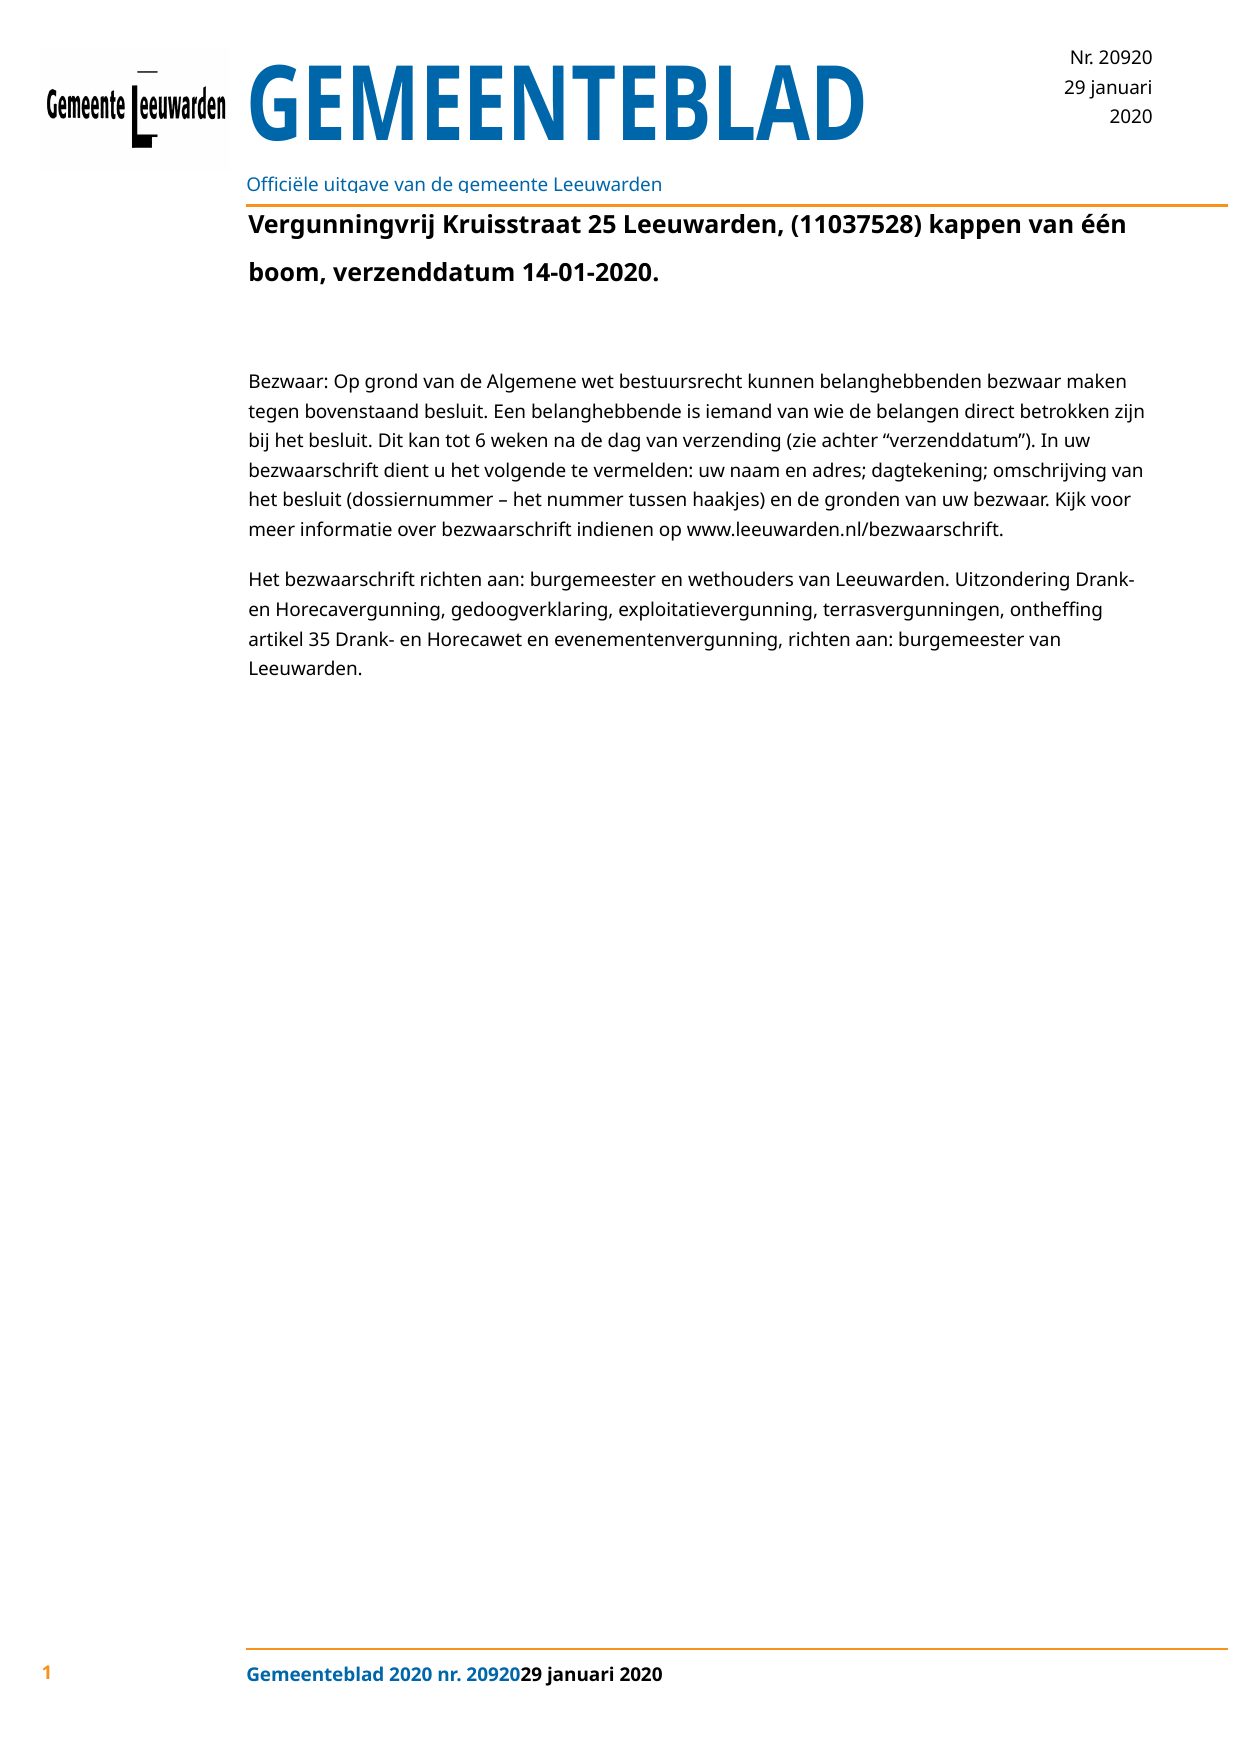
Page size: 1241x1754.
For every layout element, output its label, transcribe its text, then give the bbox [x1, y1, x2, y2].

text Bezwaar: Op grond van de Algemene wet bestuursrecht kunnen belanghebbenden bezwaar maken tegen bovenstaand besluit. Een belanghebbende is iemand van wie de belangen direct betrokken zijn bij het besluit. Dit kan tot 6 weken na de dag van verzending (zie achter “verzenddatum”). In uw bezwaarschrift dient u het volgende te vermelden: uw naam en adres; dagtekening; omschrijving van het besluit (dossiernummer – het nummer tussen haakjes) en de gronden van uw bezwaar. Kijk voor meer informatie over bezwaarschrift indienen op www.leeuwarden.nl/bezwaarschrift. [248, 368, 1152, 542]
text Vergunningvrij Kruisstraat 25 Leeuwarden, (11037528) kappen van één boom, verzenddatum 14-01-2020. [248, 207, 1152, 288]
text Het bezwaarschrift richten aan: burgemeester en wethouders van Leeuwarden. Uitzondering Drank- en Horecavergunning, gedoogverklaring, exploitatievergunning, terrasvergunningen, ontheffing artikel 35 Drank- en Horecawet en evenementenvergunning, richten aan: burgemeester van Leeuwarden. [248, 567, 1152, 681]
picture [41, 47, 231, 172]
